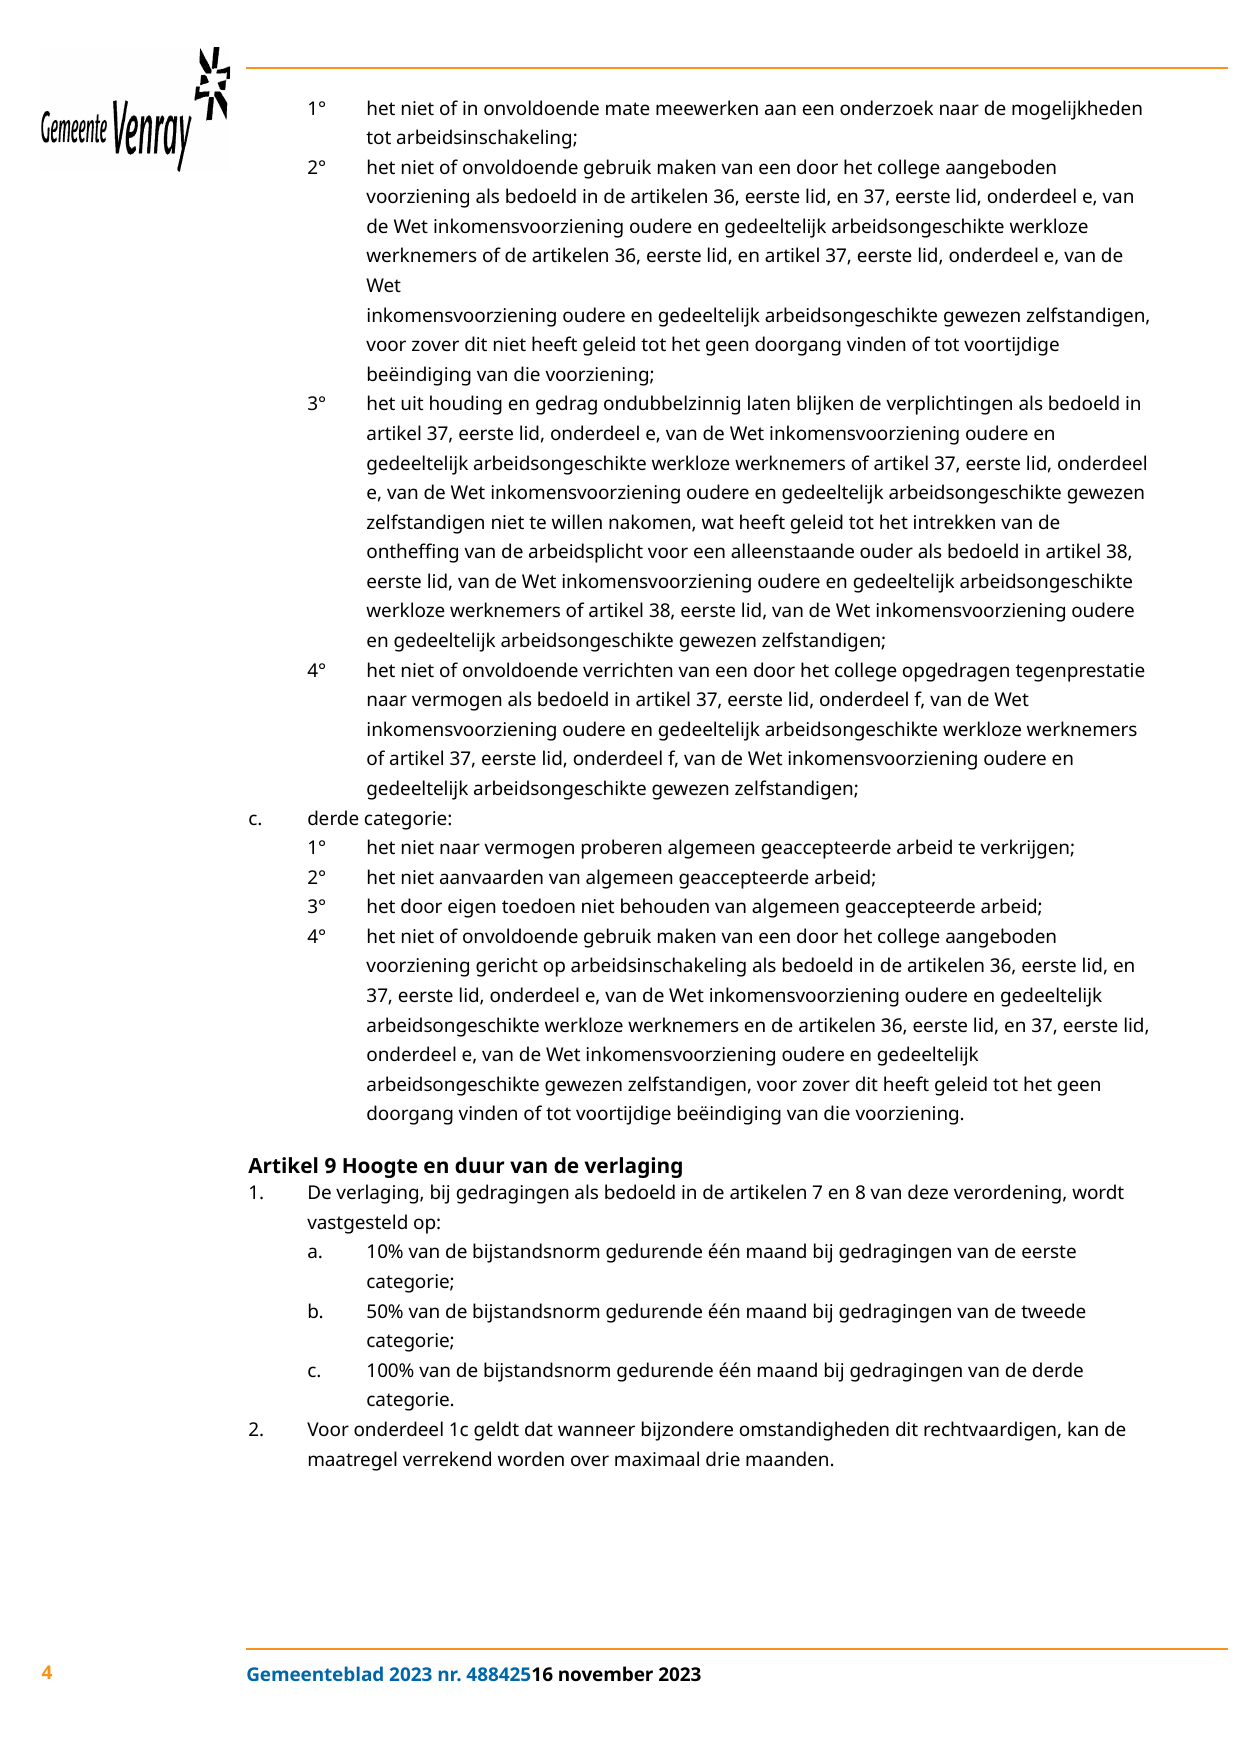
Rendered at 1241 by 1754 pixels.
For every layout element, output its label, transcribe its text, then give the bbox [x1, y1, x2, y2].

list het uit houding en gedrag ondubbelzinnig laten blijken de verplichtingen als bedoeld in artikel 37, eerste lid, onderdeel e, van de Wet inkomensvoorziening oudere en gedeeltelijk arbeidsongeschikte werkloze werknemers of artikel 37, eerste lid, onderdeel e, van de Wet inkomensvoorziening oudere en gedeeltelijk arbeidsongeschikte gewezen zelfstandigen niet te willen nakomen, wat heeft geleid tot het intrekken van de ontheffing van de arbeidsplicht voor een alleenstaande ouder als bedoeld in artikel 38, eerste lid, van de Wet inkomensvoorziening oudere en gedeeltelijk arbeidsongeschikte werkloze werknemers of artikel 38, eerste lid, van de Wet inkomensvoorziening oudere en gedeeltelijk arbeidsongeschikte gewezen zelfstandigen; [307, 391, 1152, 653]
list 10% van de bijstandsnorm gedurende één maand bij gedragingen van de eerste categorie; [307, 1239, 1152, 1294]
list het niet of in onvoldoende mate meewerken aan een onderzoek naar de mogelijkheden tot arbeidsinschakeling; [307, 95, 1152, 150]
list derde categorie: [248, 805, 1152, 831]
list 100% van de bijstandsnorm gedurende één maand bij gedragingen van de derde categorie. [307, 1357, 1152, 1412]
list Voor onderdeel 1c geldt dat wanneer bijzondere omstandigheden dit rechtvaardigen, kan de maatregel verrekend worden over maximaal drie maanden. [248, 1416, 1152, 1471]
list het door eigen toedoen niet behouden van algemeen geaccepteerde arbeid; [307, 893, 1152, 919]
list het niet of onvoldoende verrichten van een door het college opgedragen tegenprestatie naar vermogen als bedoeld in artikel 37, eerste lid, onderdeel f, van de Wet inkomensvoorziening oudere en gedeeltelijk arbeidsongeschikte werkloze werknemers of artikel 37, eerste lid, onderdeel f, van de Wet inkomensvoorziening oudere en gedeeltelijk arbeidsongeschikte gewezen zelfstandigen; [307, 657, 1152, 801]
list 50% van de bijstandsnorm gedurende één maand bij gedragingen van de tweede categorie; [307, 1298, 1152, 1353]
list het niet aanvaarden van algemeen geaccepteerde arbeid; [307, 864, 1152, 890]
list De verlaging, bij gedragingen als bedoeld in de artikelen 7 en 8 van deze verordening, wordt vastgesteld op: [248, 1179, 1152, 1235]
picture [41, 47, 231, 172]
text Artikel 9 Hoogte en duur van de verlaging [248, 1151, 1152, 1179]
list het niet of onvoldoende gebruik maken van een door het college aangeboden voorziening als bedoeld in de artikelen 36, eerste lid, en 37, eerste lid, onderdeel e, van de Wet inkomensvoorziening oudere en gedeeltelijk arbeidsongeschikte werkloze werknemers of de artikelen 36, eerste lid, en artikel 37, eerste lid, onderdeel e, van de Wet [307, 154, 1152, 298]
list het niet naar vermogen proberen algemeen geaccepteerde arbeid te verkrijgen; [307, 834, 1152, 860]
list het niet of onvoldoende gebruik maken van een door het college aangeboden voorziening gericht op arbeidsinschakeling als bedoeld in de artikelen 36, eerste lid, en 37, eerste lid, onderdeel e, van de Wet inkomensvoorziening oudere en gedeeltelijk arbeidsongeschikte werkloze werknemers en de artikelen 36, eerste lid, en 37, eerste lid, onderdeel e, van de Wet inkomensvoorziening oudere en gedeeltelijk arbeidsongeschikte gewezen zelfstandigen, voor zover dit heeft geleid tot het geen doorgang vinden of tot voortijdige beëindiging van die voorziening. [307, 923, 1152, 1126]
list inkomensvoorziening oudere en gedeeltelijk arbeidsongeschikte gewezen zelfstandigen, voor zover dit niet heeft geleid tot het geen doorgang vinden of tot voortijdige beëindiging van die voorziening; [307, 302, 1152, 387]
